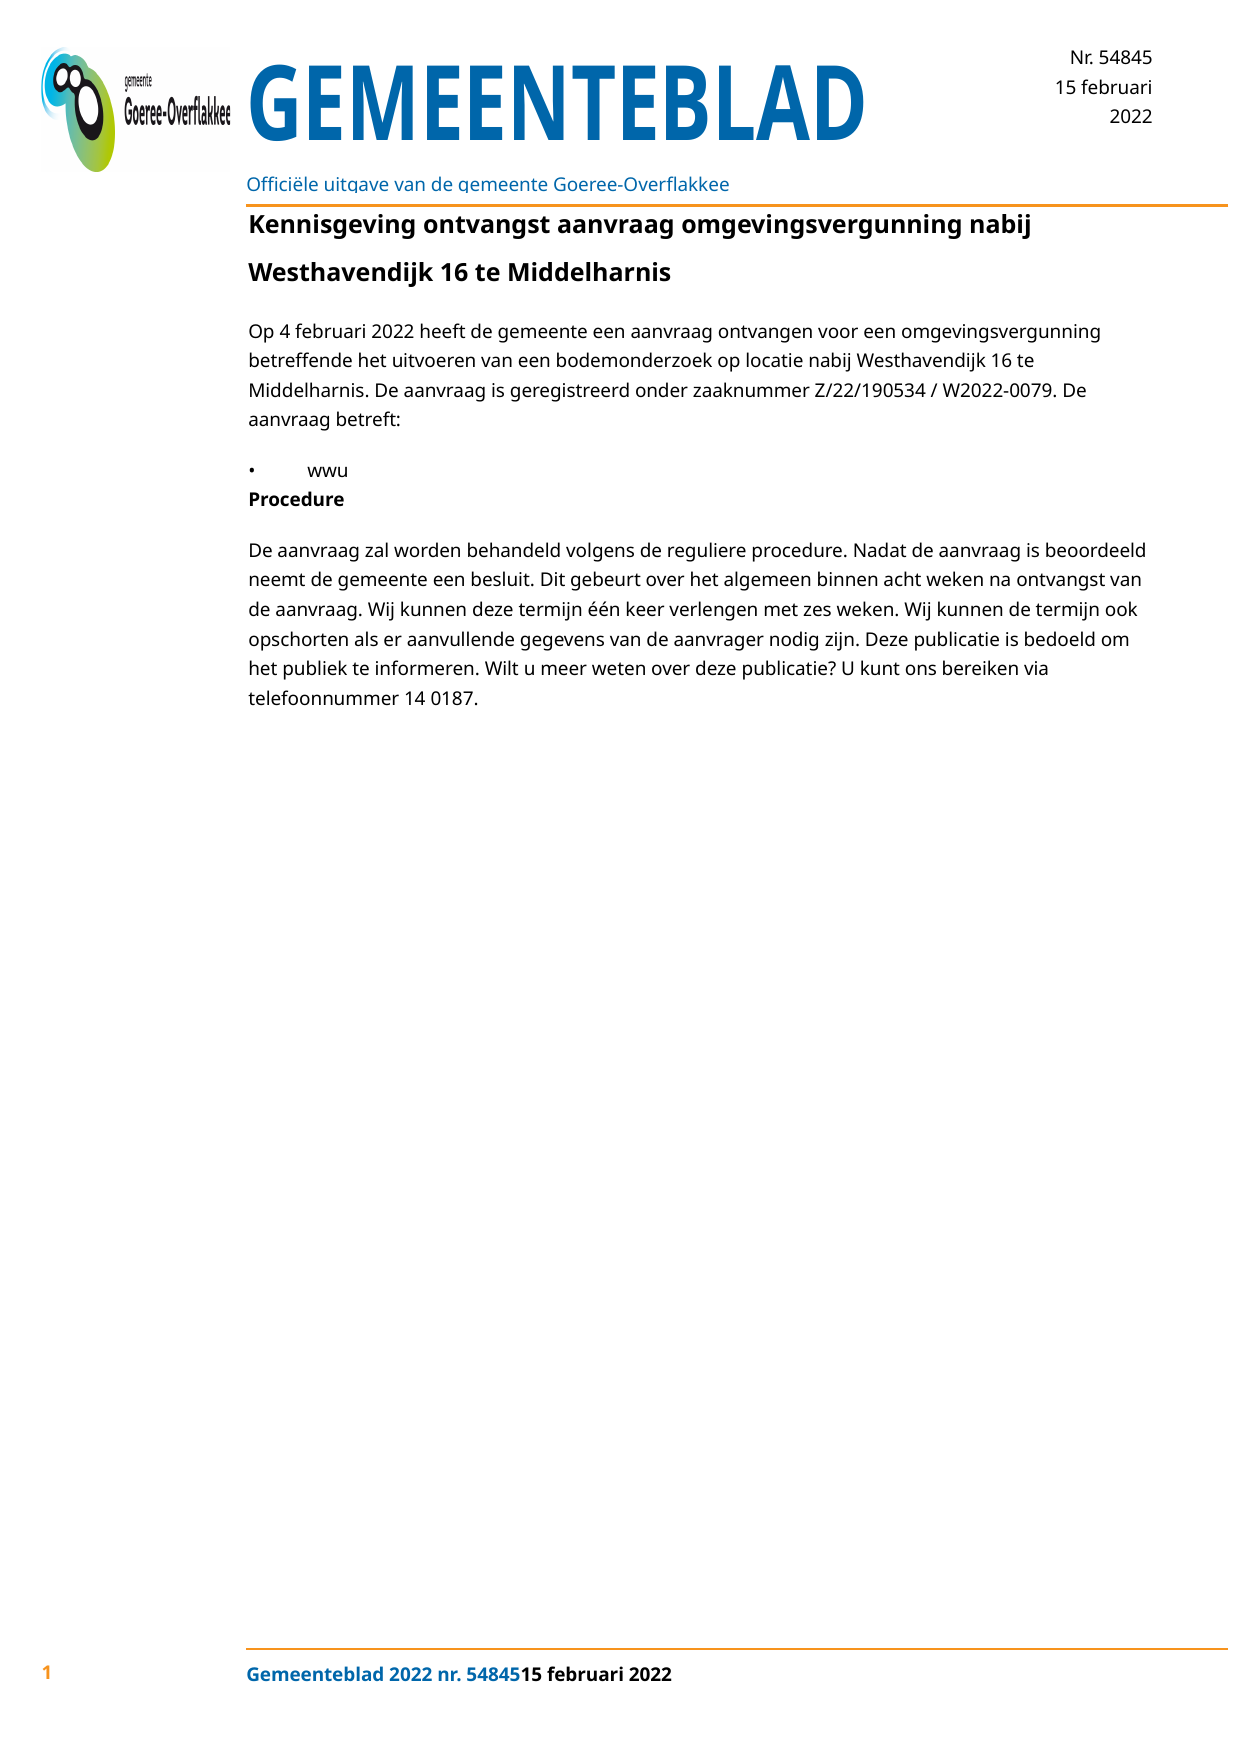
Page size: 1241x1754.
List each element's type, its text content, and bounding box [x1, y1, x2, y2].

picture [41, 47, 231, 172]
text Kennisgeving ontvangst aanvraag omgevingsvergunning nabij Westhavendijk 16 te Middelharnis [248, 207, 1152, 288]
text Op 4 februari 2022 heeft de gemeente een aanvraag ontvangen voor een omgevingsvergunning betreffende het uitvoeren van een bodemonderzoek op locatie nabij Westhavendijk 16 te Middelharnis. De aanvraag is geregistreerd onder zaaknummer Z/22/190534 / W2022-0079. De aanvraag betreft: [248, 318, 1152, 432]
text De aanvraag zal worden behandeld volgens de reguliere procedure. Nadat de aanvraag is beoordeeld neemt de gemeente een besluit. Dit gebeurt over het algemeen binnen acht weken na ontvangst van de aanvraag. Wij kunnen deze termijn één keer verlengen met zes weken. Wij kunnen de termijn ook opschorten als er aanvullende gegevens van de aanvrager nodig zijn. Deze publicatie is bedoeld om het publiek te informeren. Wilt u meer weten over deze publicatie? U kunt ons bereiken via telefoonnummer 14 0187. [248, 537, 1152, 711]
list wwu [248, 457, 1152, 483]
text Procedure [248, 487, 1152, 512]
